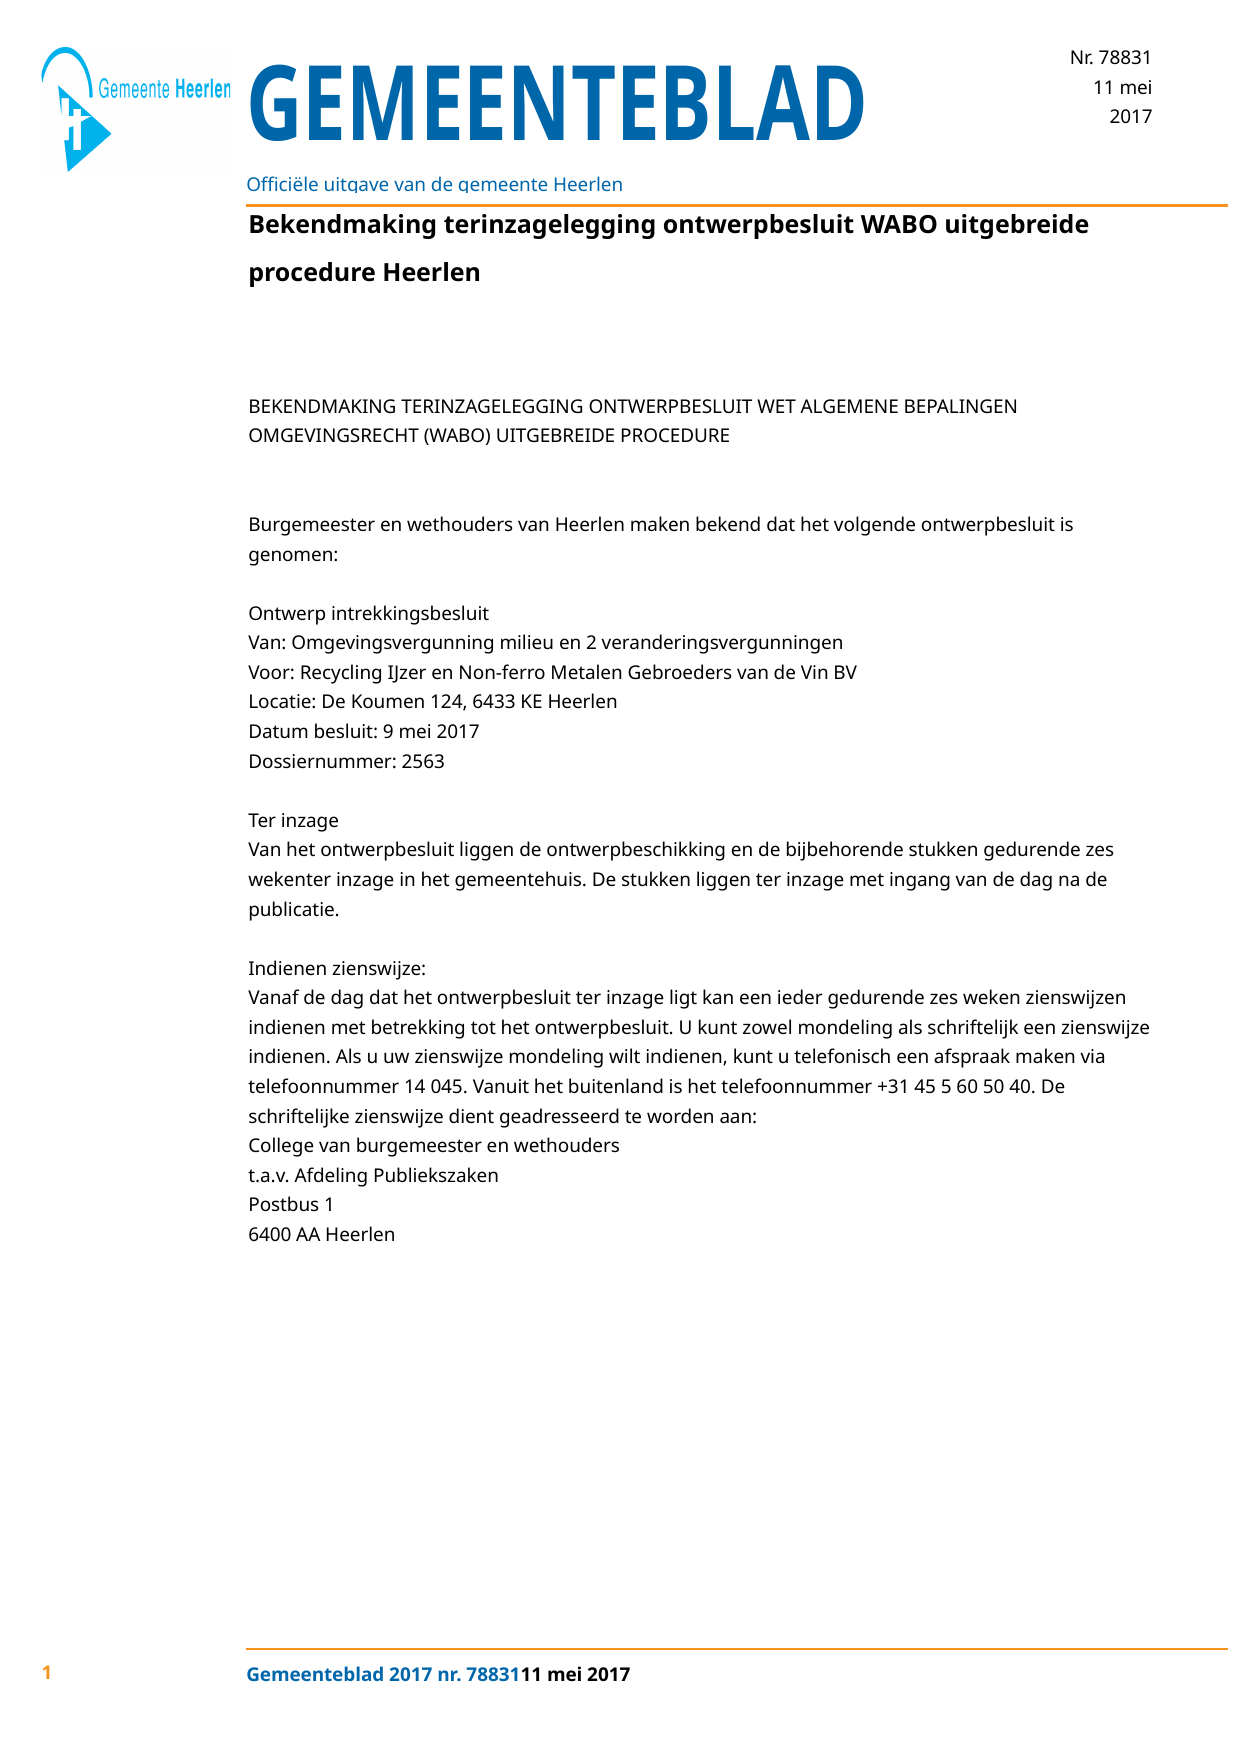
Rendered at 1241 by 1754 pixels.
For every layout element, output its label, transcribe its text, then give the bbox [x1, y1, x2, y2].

text Datum besluit: 9 mei 2017 [248, 718, 1152, 744]
text t.a.v. Afdeling Publiekszaken [248, 1162, 1152, 1188]
text Ontwerp intrekkingsbesluit [248, 600, 1152, 626]
text Voor: Recycling IJzer en Non-ferro Metalen Gebroeders van de Vin BV [248, 659, 1152, 685]
text Van het ontwerpbesluit liggen de ontwerpbeschikking en de bijbehorende stukken gedurende zes wekenter inzage in het gemeentehuis. De stukken liggen ter inzage met ingang van de dag na de publicatie. [248, 837, 1152, 922]
text Bekendmaking terinzagelegging ontwerpbesluit WABO uitgebreide procedure Heerlen [248, 207, 1152, 288]
text Postbus 1 [248, 1192, 1152, 1217]
text Van: Omgevingsvergunning milieu en 2 veranderingsvergunningen [248, 629, 1152, 655]
text Burgemeester en wethouders van Heerlen maken bekend dat het volgende ontwerpbesluit is genomen: [248, 511, 1152, 567]
text 6400 AA Heerlen [248, 1221, 1152, 1247]
text BEKENDMAKING TERINZAGELEGGING ONTWERPBESLUIT WET ALGEMENE BEPALINGEN OMGEVINGSRECHT (WABO) UITGEBREIDE PROCEDURE [248, 393, 1152, 448]
text Locatie: De Koumen 124, 6433 KE Heerlen [248, 689, 1152, 714]
text Indienen zienswijze: [248, 955, 1152, 981]
picture [41, 47, 58, 70]
text College van burgemeester en wethouders [248, 1132, 1152, 1158]
text Vanaf de dag dat het ontwerpbesluit ter inzage ligt kan een ieder gedurende zes weken zienswijzen indienen met betrekking tot het ontwerpbesluit. U kunt zowel mondeling als schriftelijk een zienswijze indienen. Als u uw zienswijze mondeling wilt indienen, kunt u telefonisch een afspraak maken via telefoonnummer 14 045. Vanuit het buitenland is het telefoonnummer +31 45 5 60 50 40. De schriftelijke zienswijze dient geadresseerd te worden aan: [248, 984, 1152, 1129]
text Dossiernummer: 2563 [248, 748, 1152, 774]
picture [41, 47, 231, 172]
text Ter inzage [248, 807, 1152, 833]
